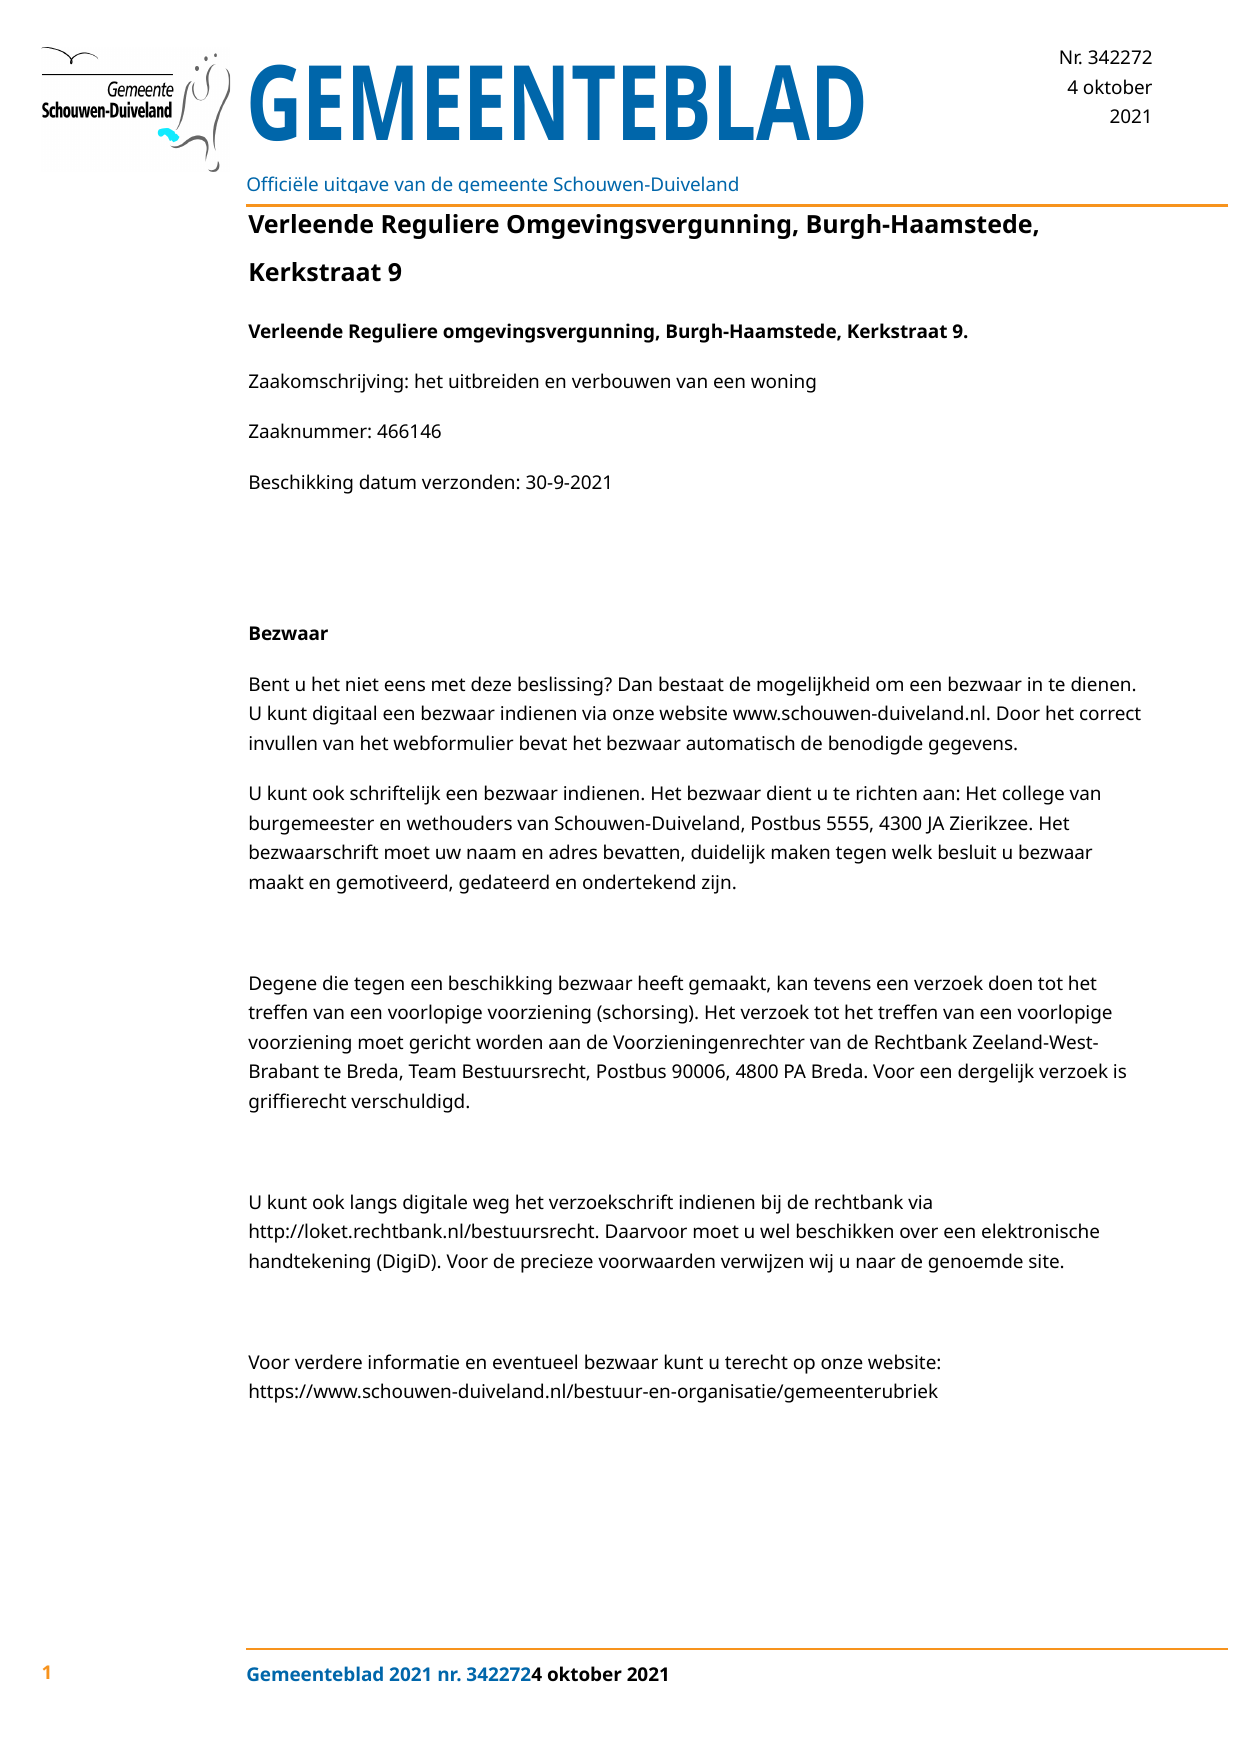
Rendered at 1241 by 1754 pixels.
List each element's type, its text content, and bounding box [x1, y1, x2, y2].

picture [41, 47, 231, 172]
text Verleende Reguliere omgevingsvergunning, Burgh-Haamstede, Kerkstraat 9. [248, 318, 1152, 344]
text Beschikking datum verzonden: 30-9-2021 [248, 469, 1152, 495]
text Bent u het niet eens met deze beslissing? Dan bestaat de mogelijkheid om een bezwaar in te dienen. U kunt digitaal een bezwaar indienen via onze website www.schouwen-duiveland.nl. Door het correct invullen van het webformulier bevat het bezwaar automatisch de benodigde gegevens. [248, 671, 1152, 756]
text Zaaknummer: 466146 [248, 419, 1152, 444]
text Verleende Reguliere Omgevingsvergunning, Burgh-Haamstede, Kerkstraat 9 [248, 207, 1152, 288]
text Zaakomschrijving: het uitbreiden en verbouwen van een woning [248, 368, 1152, 394]
text U kunt ook schriftelijk een bezwaar indienen. Het bezwaar dient u te richten aan: Het college van burgemeester en wethouders van Schouwen-Duiveland, Postbus 5555, 4300 JA Zierikzee. Het bezwaarschrift moet uw naam en adres bevatten, duidelijk maken tegen welk besluit u bezwaar maakt en gemotiveerd, gedateerd en ondertekend zijn. [248, 780, 1152, 895]
text Bezwaar [248, 620, 1152, 646]
text Degene die tegen een beschikking bezwaar heeft gemaakt, kan tevens een verzoek doen tot het treffen van een voorlopige voorziening (schorsing). Het verzoek tot het treffen van een voorlopige voorziening moet gericht worden aan de Voorzieningenrechter van de Rechtbank Zeeland-West-Brabant te Breda, Team Bestuursrecht, Postbus 90006, 4800 PA Breda. Voor een dergelijk verzoek is griffierecht verschuldigd. [248, 970, 1152, 1114]
text U kunt ook langs digitale weg het verzoekschrift indienen bij de rechtbank via http://loket.rechtbank.nl/bestuursrecht. Daarvoor moet u wel beschikken over een elektronische handtekening (DigiD). Voor de precieze voorwaarden verwijzen wij u naar de genoemde site. [248, 1189, 1152, 1274]
text Voor verdere informatie en eventueel bezwaar kunt u terecht op onze website: https://www.schouwen-duiveland.nl/bestuur-en-organisatie/gemeenterubriek [248, 1349, 1152, 1404]
